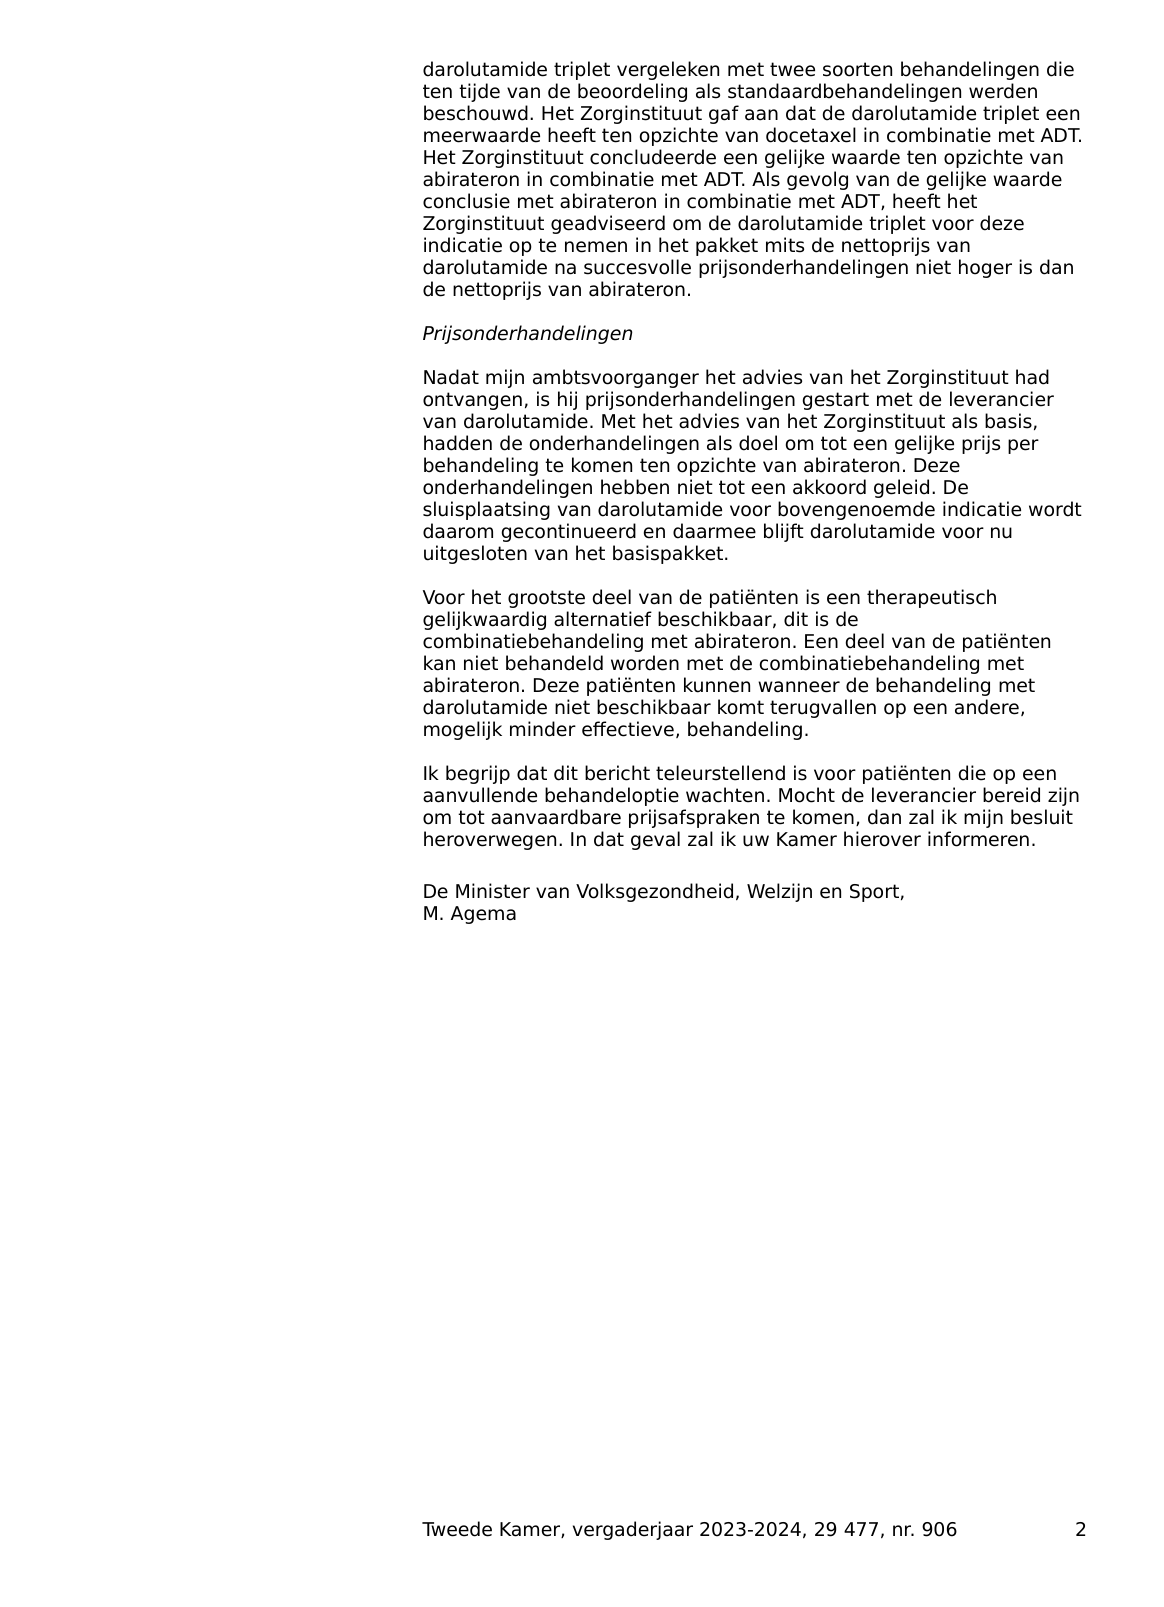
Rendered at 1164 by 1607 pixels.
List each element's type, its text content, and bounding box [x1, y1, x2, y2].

text Nadat mijn ambtsvoorganger het advies van het Zorginstituut had ontvangen, is hij prijsonderhandelingen gestart met de leverancier van darolutamide. Met het advies van het Zorginstituut als basis, hadden de onderhandelingen als doel om tot een gelijke prijs per behandeling te komen ten opzichte van abirateron. Deze onderhandelingen hebben niet tot een akkoord geleid. De sluisplaatsing van darolutamide voor bovengenoemde indicatie wordt daarom gecontinueerd en daarmee blijft darolutamide voor nu uitgesloten van het basispakket. [422, 367, 1087, 565]
text darolutamide triplet vergeleken met twee soorten behandelingen die ten tijde van de beoordeling als standaardbehandelingen werden beschouwd. Het Zorginstituut gaf aan dat de darolutamide triplet een meerwaarde heeft ten opzichte van docetaxel in combinatie met ADT. Het Zorginstituut concludeerde een gelijke waarde ten opzichte van abirateron in combinatie met ADT. Als gevolg van de gelijke waarde conclusie met abirateron in combinatie met ADT, heeft het Zorginstituut geadviseerd om de darolutamide triplet voor deze indicatie op te nemen in het pakket mits de nettoprijs van darolutamide na succesvolle prijsonderhandelingen niet hoger is dan de nettoprijs van abirateron. [422, 59, 1087, 301]
text Voor het grootste deel van de patiënten is een therapeutisch gelijkwaardig alternatief beschikbaar, dit is de combinatiebehandeling met abirateron. Een deel van de patiënten kan niet behandeld worden met de combinatiebehandeling met abirateron. Deze patiënten kunnen wanneer de behandeling met darolutamide niet beschikbaar komt terugvallen op een andere, mogelijk minder effectieve, behandeling. [422, 587, 1087, 741]
subtitle Prijsonderhandelingen [422, 323, 1087, 345]
text De Minister van Volksgezondheid, Welzijn en Sport, M. Agema [422, 881, 1087, 925]
text Ik begrijp dat dit bericht teleurstellend is voor patiënten die op een aanvullende behandeloptie wachten. Mocht de leverancier bereid zijn om tot aanvaardbare prijsafspraken te komen, dan zal ik mijn besluit heroverwegen. In dat geval zal ik uw Kamer hierover informeren. [422, 763, 1087, 851]
